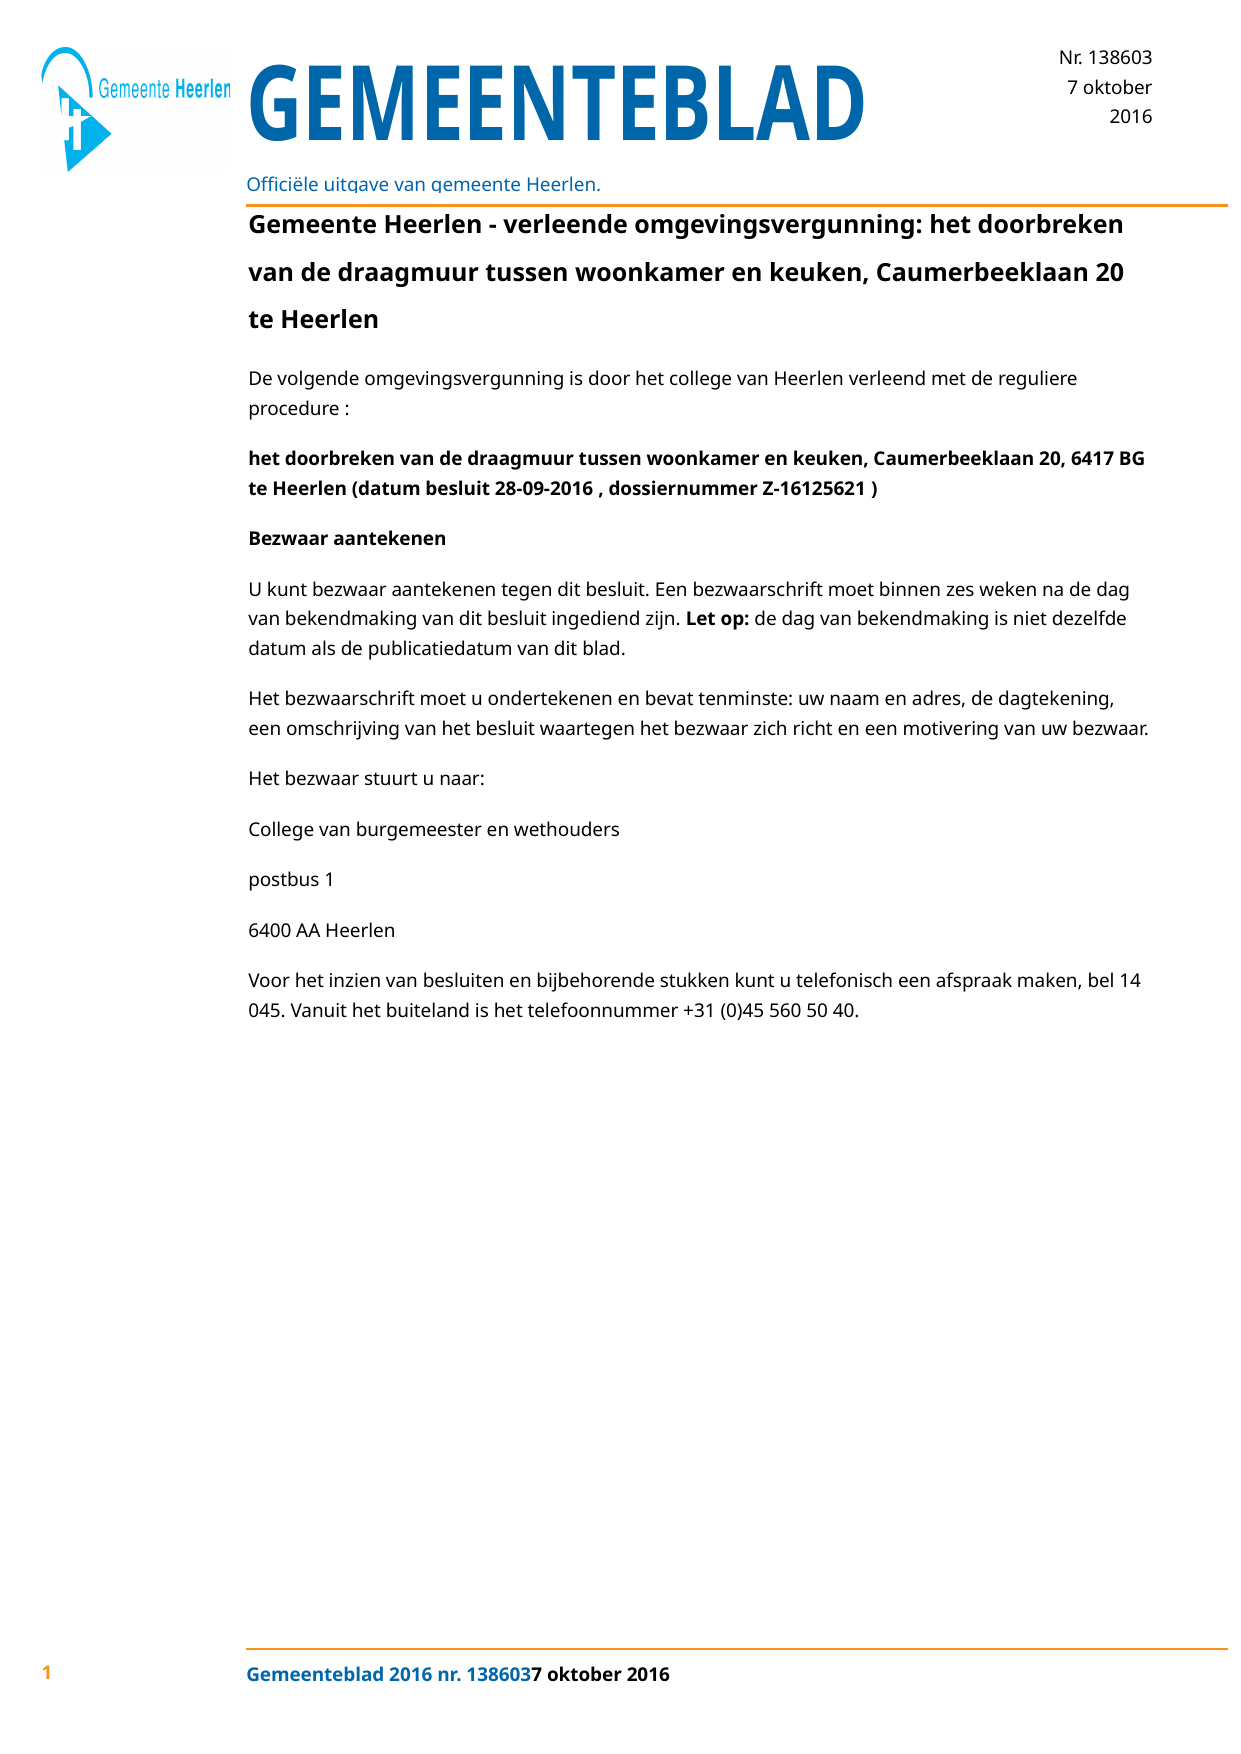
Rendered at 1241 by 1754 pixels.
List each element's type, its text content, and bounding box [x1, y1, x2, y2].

text Voor het inzien van besluiten en bijbehorende stukken kunt u telefonisch een afspraak maken, bel 14 045. Vanuit het buiteland is het telefoonnummer +31 (0)45 560 50 40. [248, 967, 1152, 1022]
picture [41, 47, 58, 70]
text 6400 AA Heerlen [248, 917, 1152, 942]
text Het bezwaar stuurt u naar: [248, 766, 1152, 791]
picture [41, 47, 231, 172]
text U kunt bezwaar aantekenen tegen dit besluit. Een bezwaarschrift moet binnen zes weken na de dag van bekendmaking van dit besluit ingediend zijn. Let op: de dag van bekendmaking is niet dezelfde datum als de publicatiedatum van dit blad. [248, 576, 1152, 661]
text College van burgemeester en wethouders [248, 816, 1152, 842]
text Bezwaar aantekenen [248, 526, 1152, 551]
text De volgende omgevingsvergunning is door het college van Heerlen verleend met de reguliere procedure : [248, 366, 1152, 421]
text Het bezwaarschrift moet u ondertekenen en bevat tenminste: uw naam en adres, de dagtekening, een omschrijving van het besluit waartegen het bezwaar zich richt en een motivering van uw bezwaar. [248, 686, 1152, 741]
text Gemeente Heerlen - verleende omgevingsvergunning: het doorbreken van de draagmuur tussen woonkamer en keuken, Caumerbeeklaan 20 te Heerlen [248, 207, 1152, 336]
text postbus 1 [248, 866, 1152, 892]
text het doorbreken van de draagmuur tussen woonkamer en keuken, Caumerbeeklaan 20, 6417 BG te Heerlen (datum besluit 28-09-2016 , dossiernummer Z-16125621 ) [248, 446, 1152, 501]
